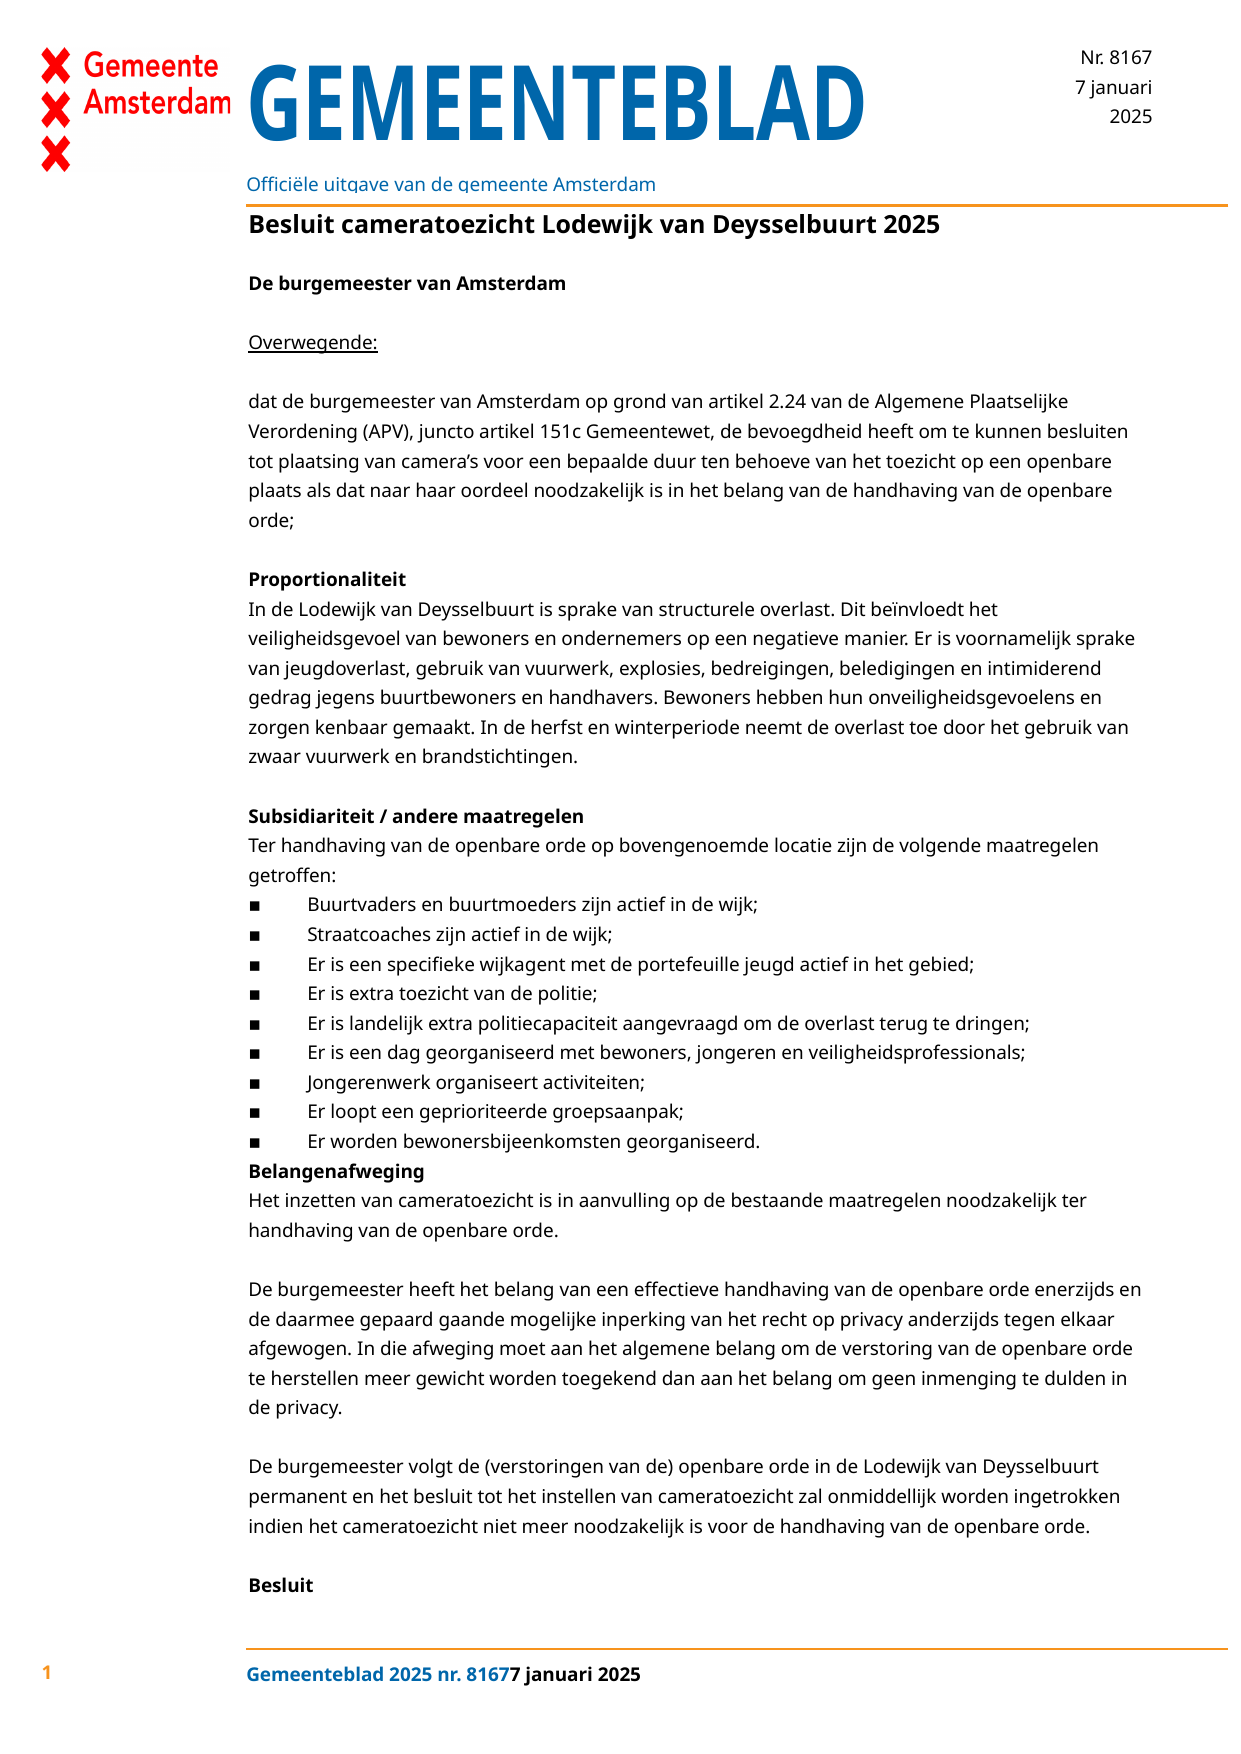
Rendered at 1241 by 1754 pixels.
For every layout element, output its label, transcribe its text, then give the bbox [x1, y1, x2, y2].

text Besluit cameratoezicht Lodewijk van Deysselbuurt 2025 [248, 207, 1152, 241]
text Ter handhaving van de openbare orde op bovengenoemde locatie zijn de volgende maatregelen getroffen: [248, 832, 1152, 888]
text Besluit [248, 1572, 1152, 1598]
list Er worden bewonersbijeenkomsten georganiseerd. [248, 1128, 1152, 1154]
picture [41, 47, 231, 172]
list Er is landelijk extra politiecapaciteit aangevraagd om de overlast terug te dringen; [248, 1010, 1152, 1036]
text Proportionaliteit [248, 566, 1152, 592]
text Belangenafweging [248, 1158, 1152, 1183]
text De burgemeester van Amsterdam [248, 270, 1152, 296]
list Er is extra toezicht van de politie; [248, 980, 1152, 1006]
text Subsidiariteit / andere maatregelen [248, 803, 1152, 828]
text Overwegende: [248, 329, 1152, 355]
text dat de burgemeester van Amsterdam op grond van artikel 2.24 van de Algemene Plaatselijke Verordening (APV), juncto artikel 151c Gemeentewet, de bevoegdheid heeft om te kunnen besluiten tot plaatsing van camera’s voor een bepaalde duur ten behoeve van het toezicht op een openbare plaats als dat naar haar oordeel noodzakelijk is in het belang van de handhaving van de openbare orde; [248, 389, 1152, 533]
list Jongerenwerk organiseert activiteiten; [248, 1069, 1152, 1095]
list Buurtvaders en buurtmoeders zijn actief in de wijk; [248, 892, 1152, 917]
list Er is een dag georganiseerd met bewoners, jongeren en veiligheidsprofessionals; [248, 1039, 1152, 1065]
list Straatcoaches zijn actief in de wijk; [248, 921, 1152, 947]
text De burgemeester volgt de (verstoringen van de) openbare orde in de Lodewijk van Deysselbuurt permanent en het besluit tot het instellen van cameratoezicht zal onmiddellijk worden ingetrokken indien het cameratoezicht niet meer noodzakelijk is voor de handhaving van de openbare orde. [248, 1454, 1152, 1538]
text In de Lodewijk van Deysselbuurt is sprake van structurele overlast. Dit beïnvloedt het veiligheidsgevoel van bewoners en ondernemers op een negatieve manier. Er is voornamelijk sprake van jeugdoverlast, gebruik van vuurwerk, explosies, bedreigingen, beledigingen en intimiderend gedrag jegens buurtbewoners en handhavers. Bewoners hebben hun onveiligheidsgevoelens en zorgen kenbaar gemaakt. In de herfst en winterperiode neemt de overlast toe door het gebruik van zwaar vuurwerk en brandstichtingen. [248, 596, 1152, 769]
text Het inzetten van cameratoezicht is in aanvulling op de bestaande maatregelen noodzakelijk ter handhaving van de openbare orde. [248, 1187, 1152, 1243]
list Er is een specifieke wijkagent met de portefeuille jeugd actief in het gebied; [248, 951, 1152, 976]
text De burgemeester heeft het belang van een effectieve handhaving van de openbare orde enerzijds en de daarmee gepaard gaande mogelijke inperking van het recht op privacy anderzijds tegen elkaar afgewogen. In die afweging moet aan het algemene belang om de verstoring van de openbare orde te herstellen meer gewicht worden toegekend dan aan het belang om geen inmenging te dulden in de privacy. [248, 1276, 1152, 1420]
list Er loopt een geprioriteerde groepsaanpak; [248, 1099, 1152, 1124]
